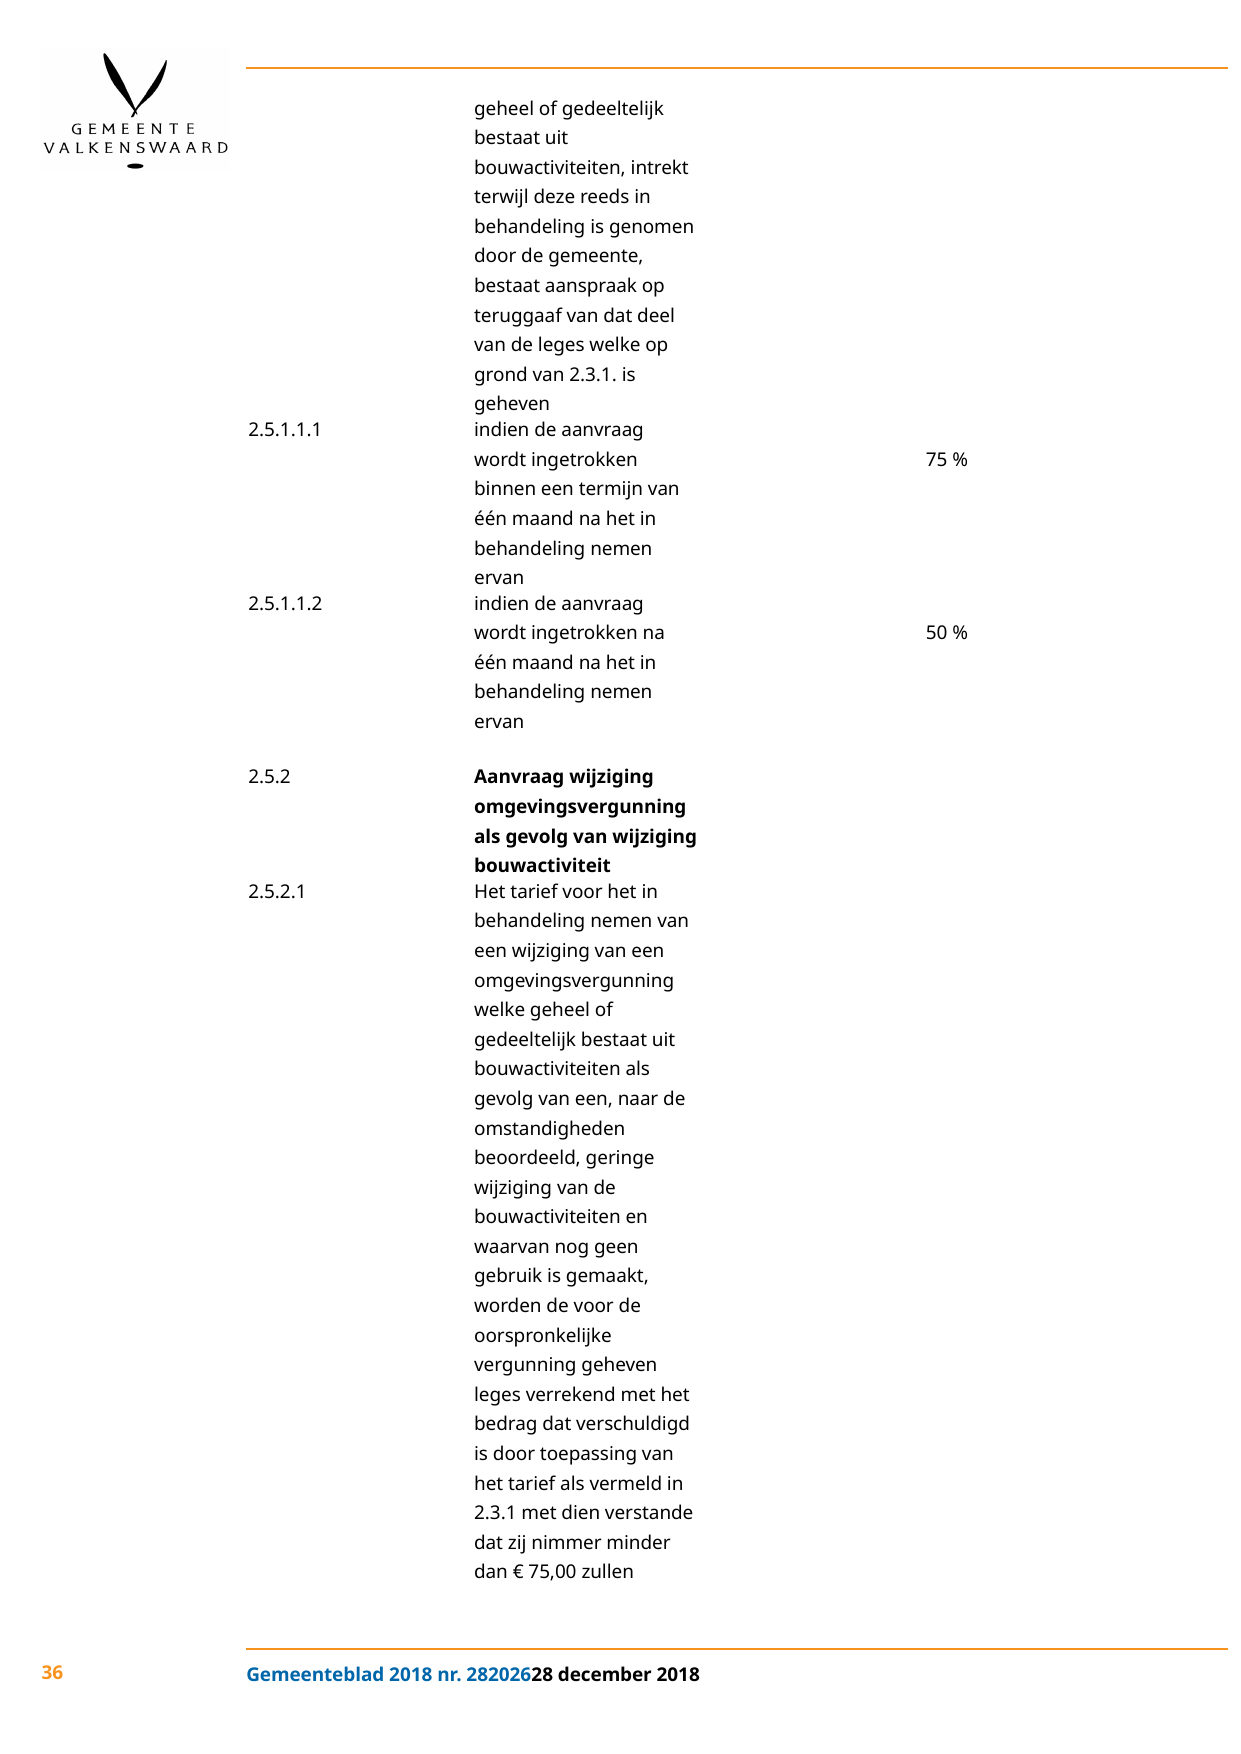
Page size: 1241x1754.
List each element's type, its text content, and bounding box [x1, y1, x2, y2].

table_cell indien de aanvraag wordt ingetrokken binnen een termijn van één maand na het in behandeling nemen ervan [474, 416, 700, 590]
table_cell [926, 95, 1152, 416]
table_cell 75 % [926, 416, 1152, 590]
table_cell Aanvraag wijziging omgevingsvergunning als gevolg van wijziging bouwactiviteit [474, 734, 700, 878]
table_cell [700, 590, 926, 734]
table_cell [700, 734, 926, 878]
table_cell 2.5.1.1.2 [248, 590, 474, 734]
table_cell 50 % [926, 590, 1152, 734]
table_cell [700, 416, 926, 590]
picture [41, 47, 231, 172]
table_cell [248, 95, 474, 416]
table_cell indien de aanvraag wordt ingetrokken na één maand na het in behandeling nemen ervan [474, 590, 700, 734]
table_cell 2.5.2 [248, 734, 474, 878]
table_cell Het tarief voor het in behandeling nemen van een wijziging van een omgevingsvergunning welke geheel of gedeeltelijk bestaat uit bouwactiviteiten als gevolg van een, naar de omstandigheden beoordeeld, geringe wijziging van de bouwactiviteiten en waarvan nog geen gebruik is gemaakt, worden de voor de oorspronkelijke vergunning geheven leges verrekend met het bedrag dat verschuldigd is door toepassing van het tarief als vermeld in 2.3.1 met dien verstande dat zij nimmer minder dan € 75,00 zullen [474, 878, 700, 1584]
table_cell 2.5.1.1.1 [248, 416, 474, 590]
table_cell 2.5.2.1 [248, 878, 474, 1584]
table_cell [700, 878, 926, 1584]
table_cell geheel of gedeeltelijk bestaat uit bouwactiviteiten, intrekt terwijl deze reeds in behandeling is genomen door de gemeente, bestaat aanspraak op teruggaaf van dat deel van de leges welke op grond van 2.3.1. is geheven [474, 95, 700, 416]
table_cell [926, 878, 1152, 1584]
table_cell [700, 95, 926, 416]
table_cell [926, 734, 1152, 878]
